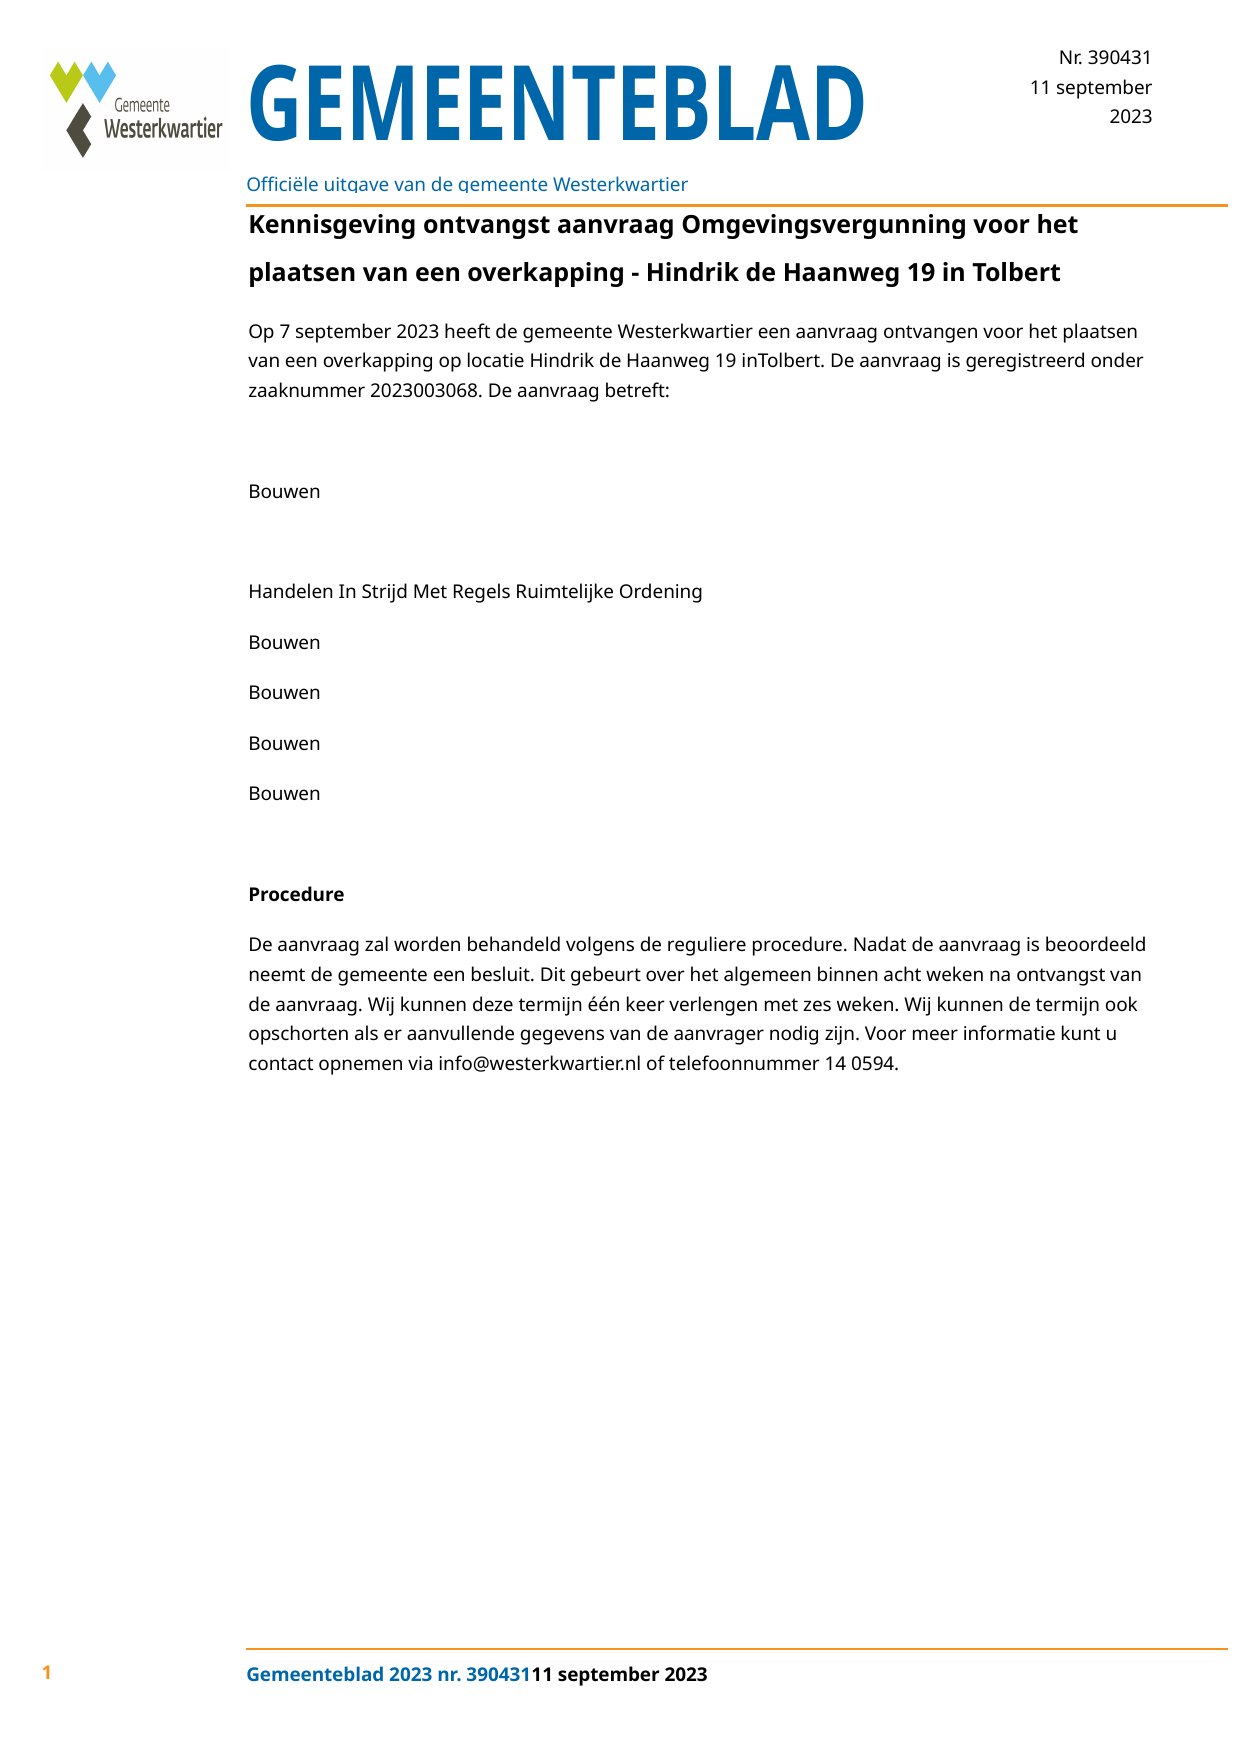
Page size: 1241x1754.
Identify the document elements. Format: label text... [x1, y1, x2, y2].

text Bouwen [248, 478, 1152, 504]
text Kennisgeving ontvangst aanvraag Omgevingsvergunning voor het plaatsen van een overkapping - Hindrik de Haanweg 19 in Tolbert [248, 207, 1152, 288]
text Procedure [248, 881, 1152, 907]
text Bouwen [248, 679, 1152, 705]
text De aanvraag zal worden behandeld volgens de reguliere procedure. Nadat de aanvraag is beoordeeld neemt de gemeente een besluit. Dit gebeurt over het algemeen binnen acht weken na ontvangst van de aanvraag. Wij kunnen deze termijn één keer verlengen met zes weken. Wij kunnen de termijn ook opschorten als er aanvullende gegevens van de aanvrager nodig zijn. Voor meer informatie kunt u contact opnemen via info@westerkwartier.nl of telefoonnummer 14 0594. [248, 932, 1152, 1076]
text Bouwen [248, 730, 1152, 756]
text Bouwen [248, 780, 1152, 806]
text Bouwen [248, 629, 1152, 655]
text Handelen In Strijd Met Regels Ruimtelijke Ordening [248, 579, 1152, 604]
text Op 7 september 2023 heeft de gemeente Westerkwartier een aanvraag ontvangen voor het plaatsen van een overkapping op locatie Hindrik de Haanweg 19 inTolbert. De aanvraag is geregistreerd onder zaaknummer 2023003068. De aanvraag betreft: [248, 318, 1152, 403]
picture [41, 47, 231, 172]
